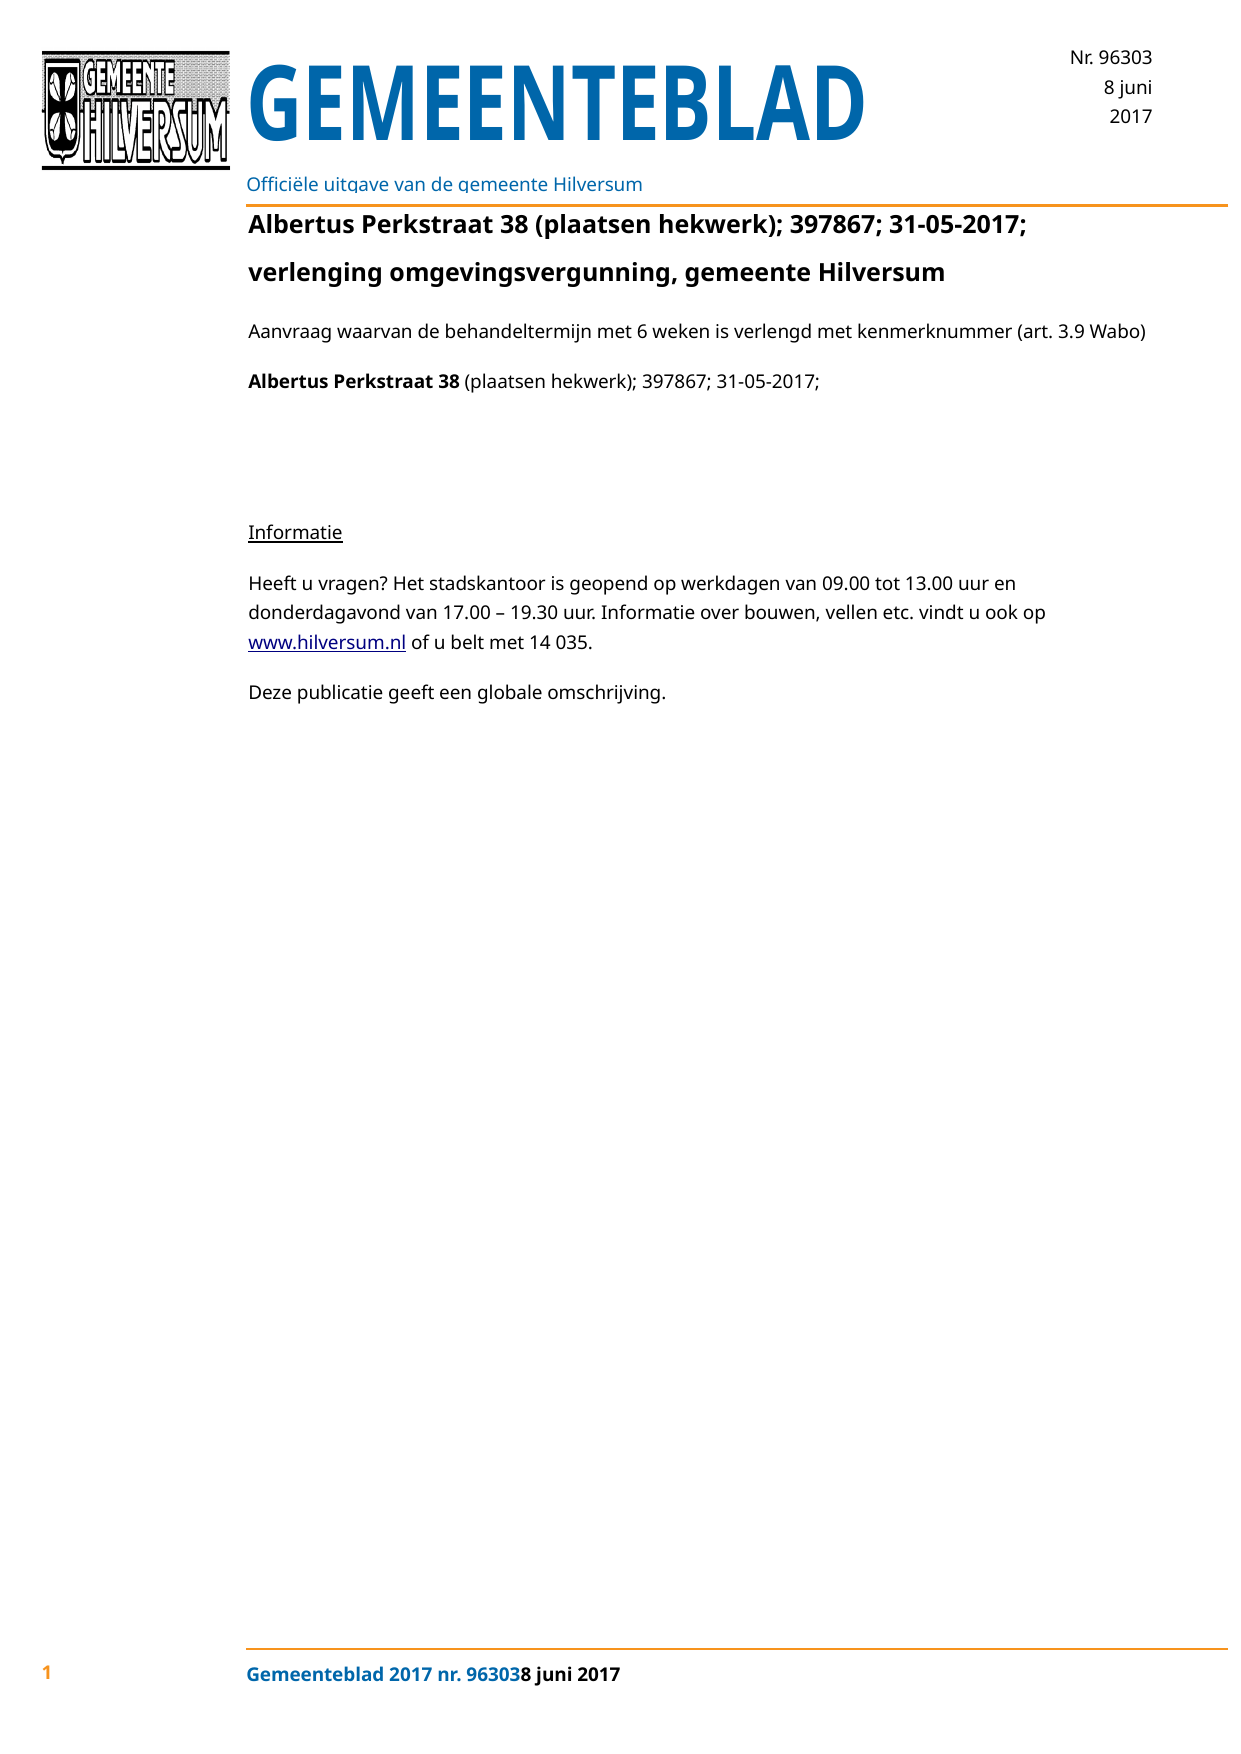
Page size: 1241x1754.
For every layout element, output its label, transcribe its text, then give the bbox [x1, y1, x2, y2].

text Informatie [248, 519, 1152, 545]
picture [41, 47, 231, 172]
text Albertus Perkstraat 38 (plaatsen hekwerk); 397867; 31-05-2017; [248, 368, 1152, 394]
text Aanvraag waarvan de behandeltermijn met 6 weken is verlengd met kenmerknummer (art. 3.9 Wabo) [248, 318, 1152, 344]
text Heeft u vragen? Het stadskantoor is geopend op werkdagen van 09.00 tot 13.00 uur en donderdagavond van 17.00 – 19.30 uur. Informatie over bouwen, vellen etc. vindt u ook op www.hilversum.nl of u belt met 14 035. [248, 570, 1152, 655]
text Albertus Perkstraat 38 (plaatsen hekwerk); 397867; 31-05-2017; verlenging omgevingsvergunning, gemeente Hilversum [248, 207, 1152, 288]
text Deze publicatie geeft een globale omschrijving. [248, 679, 1152, 705]
